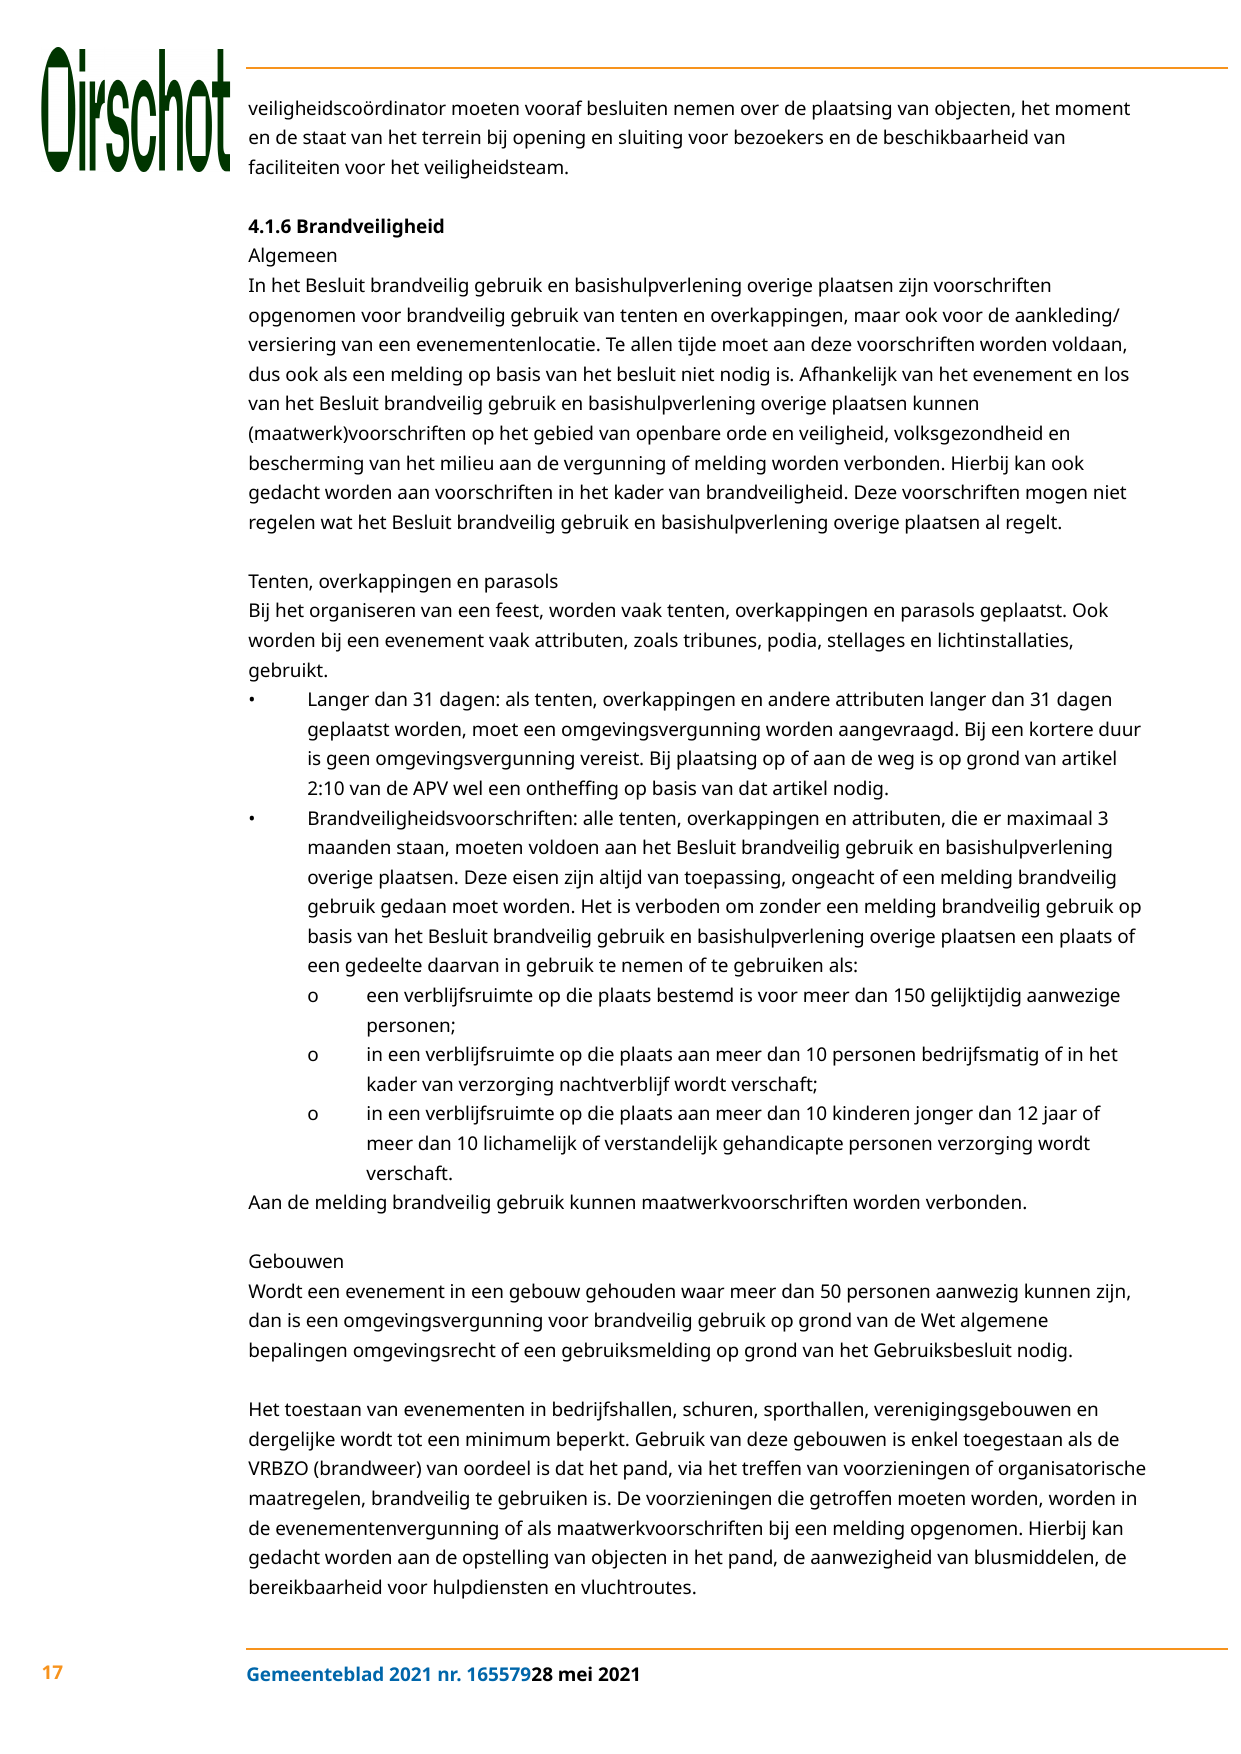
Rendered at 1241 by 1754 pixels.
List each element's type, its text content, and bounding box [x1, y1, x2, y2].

text Het toestaan van evenementen in bedrijfshallen, schuren, sporthallen, verenigingsgebouwen en dergelijke wordt tot een minimum beperkt. Gebruik van deze gebouwen is enkel toegestaan als de VRBZO (brandweer) van oordeel is dat het pand, via het treffen van voorzieningen of organisatorische maatregelen, brandveilig te gebruiken is. De voorzieningen die getroffen moeten worden, worden in de evenementenvergunning of als maatwerkvoorschriften bij een melding opgenomen. Hierbij kan gedacht worden aan de opstelling van objecten in het pand, de aanwezigheid van blusmiddelen, de bereikbaarheid voor hulpdiensten en vluchtroutes. [248, 1396, 1152, 1600]
text Wordt een evenement in een gebouw gehouden waar meer dan 50 personen aanwezig kunnen zijn, dan is een omgevingsvergunning voor brandveilig gebruik op grond van de Wet algemene bepalingen omgevingsrecht of een gebruiksmelding op grond van het Gebruiksbesluit nodig. [248, 1278, 1152, 1363]
list Brandveiligheidsvoorschriften: alle tenten, overkappingen en attributen, die er maximaal 3 maanden staan, moeten voldoen aan het Besluit brandveilig gebruik en basishulpverlening overige plaatsen. Deze eisen zijn altijd van toepassing, ongeacht of een melding brandveilig gebruik gedaan moet worden. Het is verboden om zonder een melding brandveilig gebruik op basis van het Besluit brandveilig gebruik en basishulpverlening overige plaatsen een plaats of een gedeelte daarvan in gebruik te nemen of te gebruiken als: [248, 805, 1152, 978]
text 4.1.6 Brandveiligheid [248, 213, 1152, 239]
text In het Besluit brandveilig gebruik en basishulpverlening overige plaatsen zijn voorschriften opgenomen voor brandveilig gebruik van tenten en overkappingen, maar ook voor de aankleding/ versiering van een evenementenlocatie. Te allen tijde moet aan deze voorschriften worden voldaan, dus ook als een melding op basis van het besluit niet nodig is. Afhankelijk van het evenement en los van het Besluit brandveilig gebruik en basishulpverlening overige plaatsen kunnen (maatwerk)voorschriften op het gebied van openbare orde en veiligheid, volksgezondheid en bescherming van het milieu aan de vergunning of melding worden verbonden. Hierbij kan ook gedacht worden aan voorschriften in het kader van brandveiligheid. Deze voorschriften mogen niet regelen wat het Besluit brandveilig gebruik en basishulpverlening overige plaatsen al regelt. [248, 272, 1152, 535]
list in een verblijfsruimte op die plaats aan meer dan 10 personen bedrijfsmatig of in het kader van verzorging nachtverblijf wordt verschaft; [307, 1041, 1152, 1097]
text Aan de melding brandveilig gebruik kunnen maatwerkvoorschriften worden verbonden. [248, 1189, 1152, 1215]
text veiligheidscoördinator moeten vooraf besluiten nemen over de plaatsing van objecten, het moment en de staat van het terrein bij opening en sluiting voor bezoekers en de beschikbaarheid van faciliteiten voor het veiligheidsteam. [248, 95, 1152, 180]
list een verblijfsruimte op die plaats bestemd is voor meer dan 150 gelijktijdig aanwezige personen; [307, 982, 1152, 1038]
text Tenten, overkappingen en parasols [248, 568, 1152, 594]
list in een verblijfsruimte op die plaats aan meer dan 10 kinderen jonger dan 12 jaar of meer dan 10 lichamelijk of verstandelijk gehandicapte personen verzorging wordt verschaft. [307, 1101, 1152, 1186]
text Algemeen [248, 243, 1152, 268]
list Langer dan 31 dagen: als tenten, overkappingen en andere attributen langer dan 31 dagen geplaatst worden, moet een omgevingsvergunning worden aangevraagd. Bij een kortere duur is geen omgevingsvergunning vereist. Bij plaatsing op of aan de weg is op grond van artikel 2:10 van de APV wel een ontheffing op basis van dat artikel nodig. [248, 686, 1152, 801]
picture [41, 47, 231, 172]
text Bij het organiseren van een feest, worden vaak tenten, overkappingen en parasols geplaatst. Ook worden bij een evenement vaak attributen, zoals tribunes, podia, stellages en lichtinstallaties, gebruikt. [248, 598, 1152, 683]
text Gebouwen [248, 1248, 1152, 1274]
